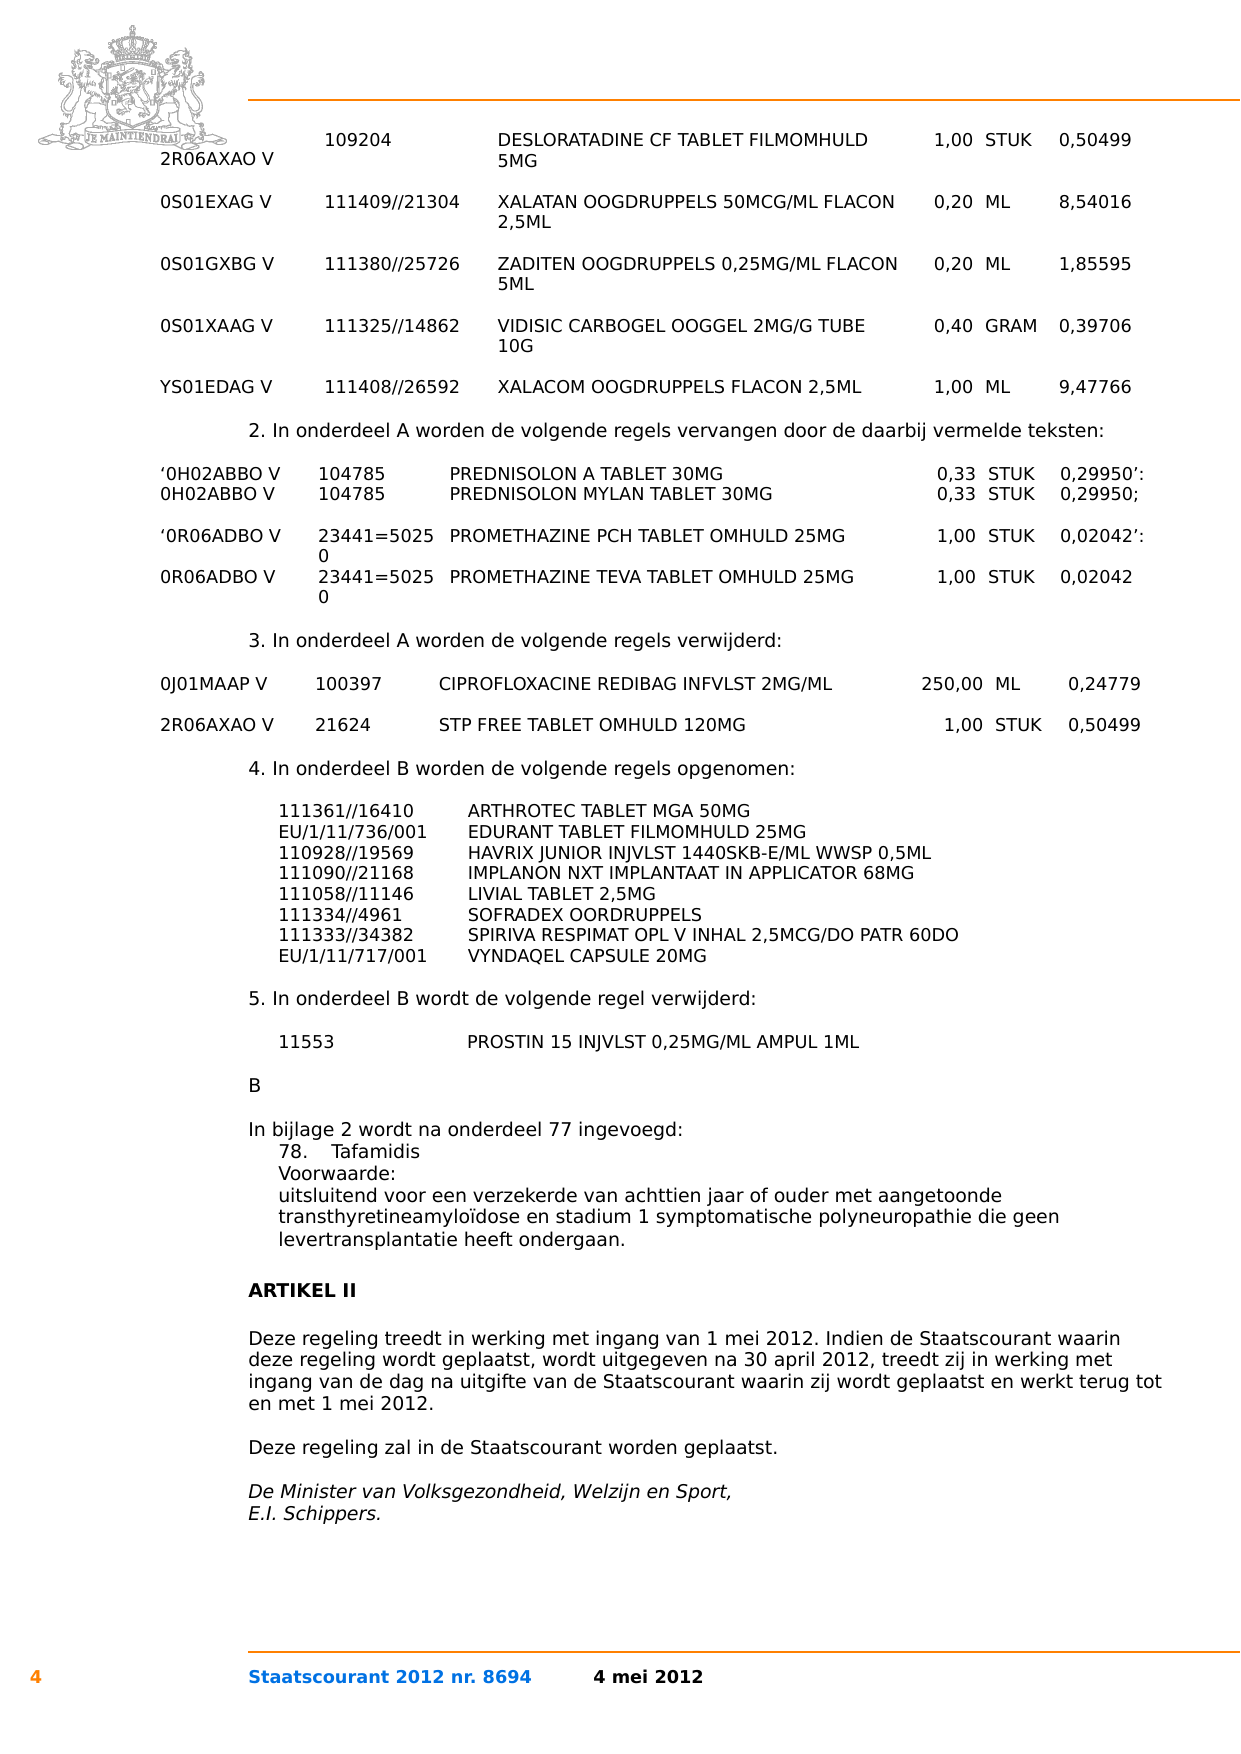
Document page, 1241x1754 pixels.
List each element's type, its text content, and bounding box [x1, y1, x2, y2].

text 3. In onderdeel A worden de volgende regels verwijderd: [248, 630, 1163, 652]
table_cell 1,00 [910, 130, 979, 171]
table_cell [979, 295, 1053, 316]
table_cell [309, 695, 433, 715]
table_cell 111380//25726 [318, 254, 491, 295]
table_cell 2R06AXAO V [160, 130, 318, 171]
text Deze regeling zal in de Staatscourant worden geplaatst. [248, 1437, 1163, 1459]
table_cell XALACOM OOGDRUPPELS FLACON 2,5ML [491, 378, 910, 398]
table_cell 111334//4961 [278, 905, 462, 925]
table_cell 2R06AXAO V [160, 715, 309, 736]
table_cell 0,20 [910, 254, 979, 295]
table_cell 0S01EXAG V [160, 192, 318, 233]
table_cell [160, 695, 309, 715]
table_header 0,29950’: [1054, 464, 1163, 484]
text B [248, 1075, 1163, 1097]
table_cell [1053, 171, 1163, 192]
table_cell IMPLANON NXT IMPLANTAAT IN APPLICATOR 68MG [462, 863, 1163, 884]
table_cell STUK [982, 484, 1054, 505]
text 78. Tafamidis [278, 1141, 1163, 1162]
text uitsluitend voor een verzekerde van achttien jaar of ouder met aangetoonde transthyretineamyloïdose en stadium 1 symptomatische polyneuropathie die geen levertransplantatie heeft ondergaan. [278, 1184, 1163, 1250]
table_header PROSTIN 15 INJVLST 0,25MG/ML AMPUL 1ML [461, 1032, 1163, 1053]
table_cell 0,40 [910, 316, 979, 357]
table_header 11553 [278, 1032, 461, 1053]
table_cell 0R06ADBO V [160, 567, 312, 608]
table_cell [1062, 695, 1163, 715]
table_cell 0,33 [919, 484, 982, 505]
table_cell 111325//14862 [318, 316, 491, 357]
table_cell STUK [979, 130, 1053, 171]
text Deze regeling treedt in werking met ingang van 1 mei 2012. Indien de Staatscourant waarin deze regeling wordt geplaatst, wordt uitgegeven na 30 april 2012, treedt zij in werking met ingang van de dag na uitgifte van de Staatscourant waarin zij wordt geplaatst en werkt terug tot en met 1 mei 2012. [248, 1327, 1163, 1415]
table_cell [160, 295, 318, 316]
table_cell [318, 295, 491, 316]
table_cell 23441=50250 [312, 567, 443, 608]
table_cell [491, 233, 910, 254]
table_cell [318, 357, 491, 377]
table_cell EU/1/11/717/001 [278, 946, 462, 966]
table_cell 0,02042 [1054, 567, 1163, 608]
table_header STUK [982, 464, 1054, 484]
table_cell STUK [989, 715, 1062, 736]
table_cell 1,00 [919, 567, 982, 608]
table_cell 1,00 [905, 715, 989, 736]
table_cell [919, 505, 982, 526]
table_cell [318, 233, 491, 254]
table_cell 1,85595 [1053, 254, 1163, 295]
table_cell EDURANT TABLET FILMOMHULD 25MG [462, 822, 1163, 843]
text 5. In onderdeel B wordt de volgende regel verwijderd: [248, 988, 1163, 1010]
table_cell 0S01GXBG V [160, 254, 318, 295]
table_cell 21624 [309, 715, 433, 736]
table_cell HAVRIX JUNIOR INJVLST 1440SKB-E/ML WWSP 0,5ML [462, 843, 1163, 863]
table_cell SOFRADEX OORDRUPPELS [462, 905, 1163, 925]
text 4. In onderdeel B worden de volgende regels opgenomen: [248, 758, 1163, 779]
table_cell 0S01XAAG V [160, 316, 318, 357]
table_cell 0,50499 [1053, 130, 1163, 171]
table_cell [318, 171, 491, 192]
table_cell 111408//26592 [318, 378, 491, 398]
table_cell ZADITEN OOGDRUPPELS 0,25MG/ML FLACON 5ML [491, 254, 910, 295]
table_header ML [989, 674, 1062, 694]
table_header 100397 [309, 674, 433, 694]
table_cell [910, 233, 979, 254]
table_cell [979, 233, 1053, 254]
table_cell VIDISIC CARBOGEL OOGGEL 2MG/G TUBE 10G [491, 316, 910, 357]
table_cell 1,00 [919, 526, 982, 567]
table_cell STUK [982, 526, 1054, 567]
table_cell 104785 [312, 484, 443, 505]
table_cell [160, 505, 312, 526]
table_cell XALATAN OOGDRUPPELS 50MCG/ML FLACON 2,5ML [491, 192, 910, 233]
table_cell SPIRIVA RESPIMAT OPL V INHAL 2,5MCG/DO PATR 60DO [462, 925, 1163, 946]
table_cell [910, 295, 979, 316]
table_cell [491, 357, 910, 377]
table_cell [910, 357, 979, 377]
table_cell 0,39706 [1053, 316, 1163, 357]
table_cell 0,29950; [1054, 484, 1163, 505]
table_header 0J01MAAP V [160, 674, 309, 694]
table_header 0,24779 [1062, 674, 1163, 694]
table_cell DESLORATADINE CF TABLET FILMOMHULD 5MG [491, 130, 910, 171]
table_cell [905, 695, 989, 715]
table_cell YS01EDAG V [160, 378, 318, 398]
table_cell 0,02042’: [1054, 526, 1163, 567]
table_cell LIVIAL TABLET 2,5MG [462, 884, 1163, 904]
table_cell 111058//11146 [278, 884, 462, 904]
table_cell 0,50499 [1062, 715, 1163, 736]
table_cell GRAM [979, 316, 1053, 357]
table_cell [979, 357, 1053, 377]
table_cell PROMETHAZINE TEVA TABLET OMHULD 25MG [443, 567, 919, 608]
table_cell [312, 505, 443, 526]
text Voorwaarde: [278, 1162, 1163, 1184]
table_cell ‘0R06ADBO V [160, 526, 312, 567]
table_cell [1054, 505, 1163, 526]
picture [38, 25, 227, 150]
table_cell [160, 171, 318, 192]
table_header 104785 [312, 464, 443, 484]
table_cell [982, 505, 1054, 526]
table_cell 1,00 [910, 378, 979, 398]
table_header ARTHROTEC TABLET MGA 50MG [462, 801, 1163, 822]
table_cell PROMETHAZINE PCH TABLET OMHULD 25MG [443, 526, 919, 567]
table_cell 0H02ABBO V [160, 484, 312, 505]
text 2. In onderdeel A worden de volgende regels vervangen door de daarbij vermelde teksten: [248, 420, 1163, 442]
table_cell VYNDAQEL CAPSULE 20MG [462, 946, 1163, 966]
table_cell [160, 233, 318, 254]
table_cell STUK [982, 567, 1054, 608]
table_cell [491, 171, 910, 192]
table_cell 0,20 [910, 192, 979, 233]
table_cell ML [979, 378, 1053, 398]
table_cell 23441=50250 [312, 526, 443, 567]
table_cell [989, 695, 1062, 715]
table_cell [1053, 295, 1163, 316]
text In bijlage 2 wordt na onderdeel 77 ingevoegd: [248, 1118, 1163, 1141]
table_cell PREDNISOLON MYLAN TABLET 30MG [443, 484, 919, 505]
table_cell 111409//21304 [318, 192, 491, 233]
table_cell 111090//21168 [278, 863, 462, 884]
table_header 111361//16410 [278, 801, 462, 822]
table_cell [491, 295, 910, 316]
table_cell 111333//34382 [278, 925, 462, 946]
table_cell [160, 357, 318, 377]
table_cell 8,54016 [1053, 192, 1163, 233]
table_cell [433, 695, 905, 715]
table_cell ML [979, 254, 1053, 295]
table_cell 9,47766 [1053, 378, 1163, 398]
table_header 250,00 [905, 674, 989, 694]
text De Minister van Volksgezondheid, Welzijn en Sport, E.I. Schippers. [248, 1481, 1163, 1525]
table_header 0,33 [919, 464, 982, 484]
table_header ‘0H02ABBO V [160, 464, 312, 484]
table_cell [979, 171, 1053, 192]
table_cell [443, 505, 919, 526]
table_cell STP FREE TABLET OMHULD 120MG [433, 715, 905, 736]
table_cell EU/1/11/736/001 [278, 822, 462, 843]
table_header PREDNISOLON A TABLET 30MG [443, 464, 919, 484]
table_cell [1053, 233, 1163, 254]
table_cell [910, 171, 979, 192]
subtitle ARTIKEL II [248, 1280, 1163, 1302]
table_header CIPROFLOXACINE REDIBAG INFVLST 2MG/ML [433, 674, 905, 694]
table_cell ML [979, 192, 1053, 233]
table_cell 110928//19569 [278, 843, 462, 863]
table_cell [1053, 357, 1163, 377]
table_cell 109204 [318, 130, 491, 171]
